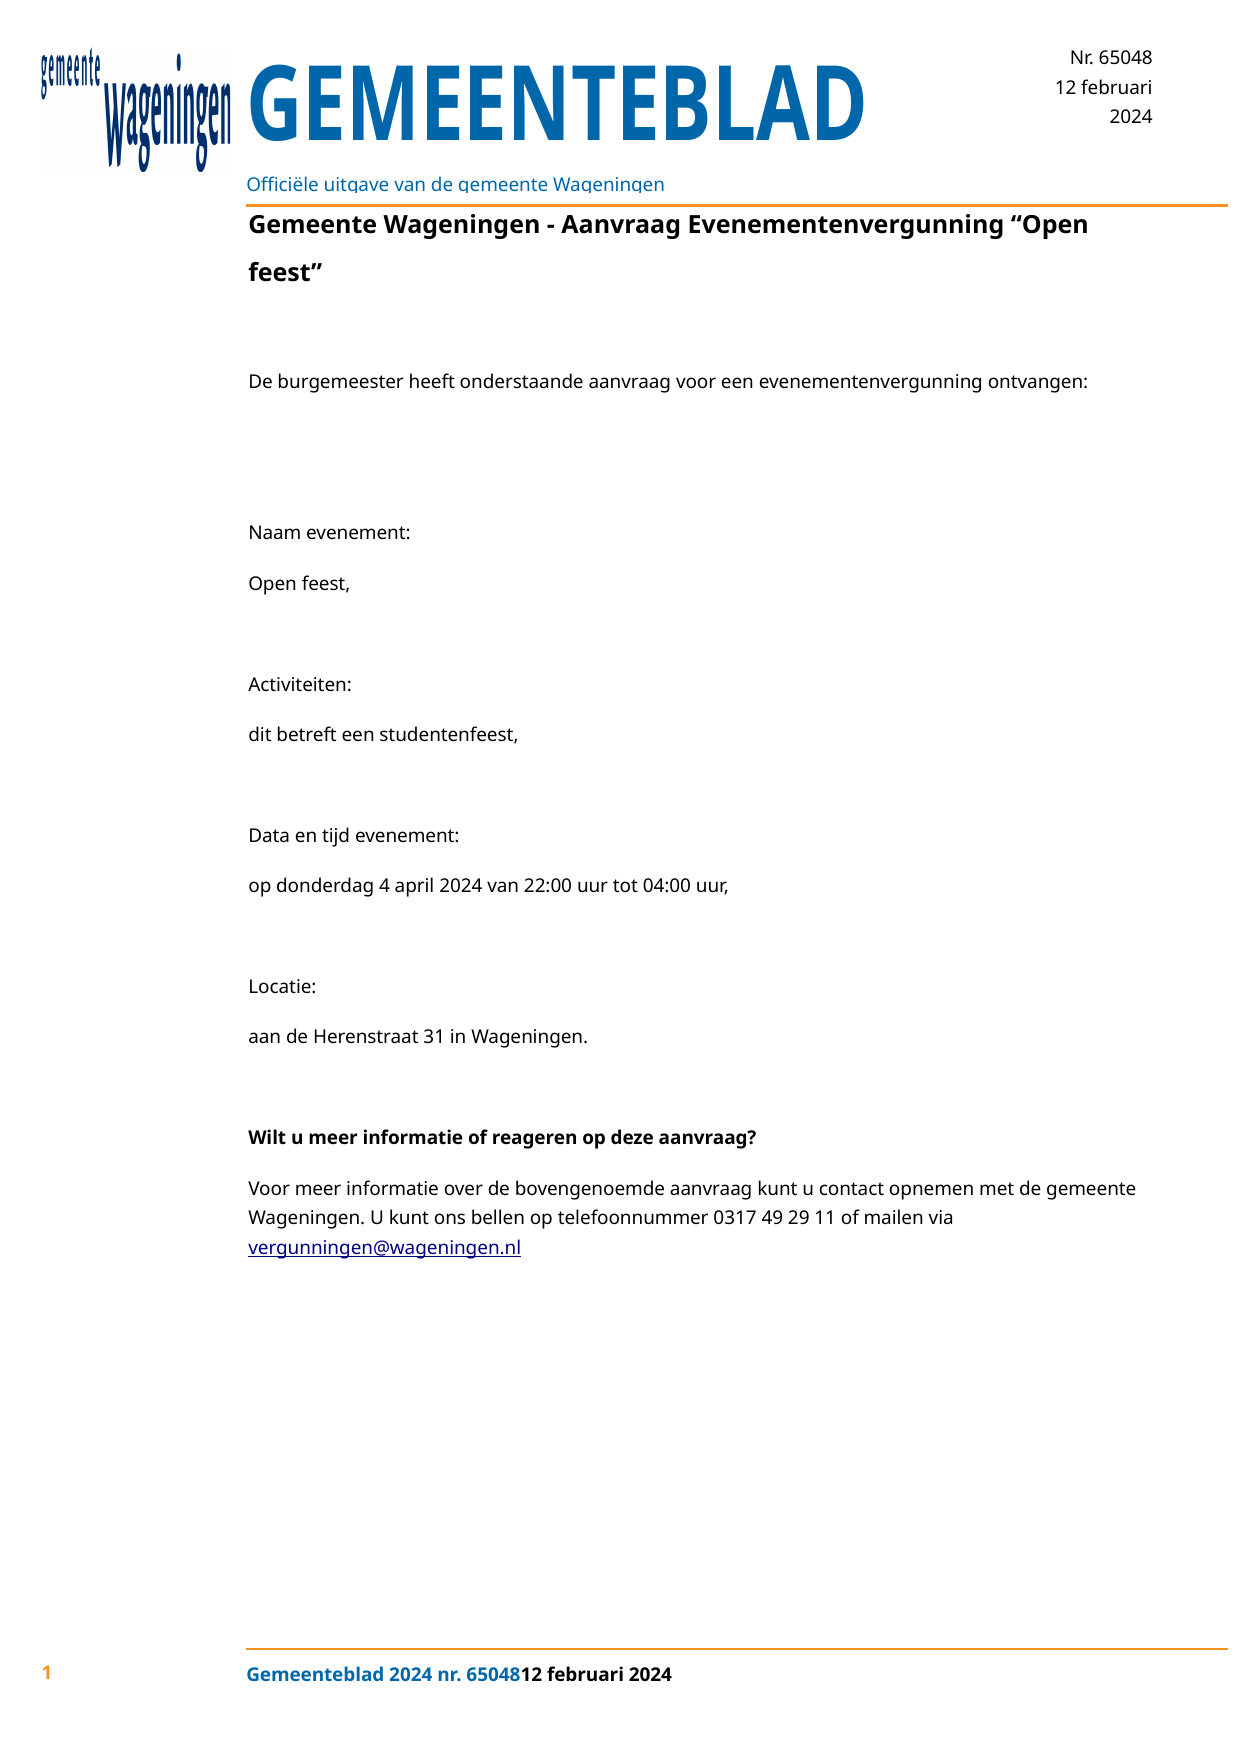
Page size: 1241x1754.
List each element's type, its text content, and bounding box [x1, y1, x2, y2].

text Locatie: [248, 973, 1152, 999]
text dit betreft een studentenfeest, [248, 721, 1152, 747]
text op donderdag 4 april 2024 van 22:00 uur tot 04:00 uur, [248, 872, 1152, 898]
text Naam evenement: [248, 519, 1152, 545]
text Voor meer informatie over de bovengenoemde aanvraag kunt u contact opnemen met de gemeente Wageningen. U kunt ons bellen op telefoonnummer 0317 49 29 11 of mailen via vergunningen@wageningen.nl [248, 1175, 1152, 1260]
text Wilt u meer informatie of reageren op deze aanvraag? [248, 1124, 1152, 1150]
text Activiteiten: [248, 671, 1152, 697]
text De burgemeester heeft onderstaande aanvraag voor een evenementenvergunning ontvangen: [248, 368, 1152, 394]
text Data en tijd evenement: [248, 822, 1152, 848]
text Open feest, [248, 570, 1152, 596]
text Gemeente Wageningen - Aanvraag Evenementenvergunning “Open feest” [248, 207, 1152, 288]
picture [41, 47, 231, 172]
text aan de Herenstraat 31 in Wageningen. [248, 1024, 1152, 1049]
